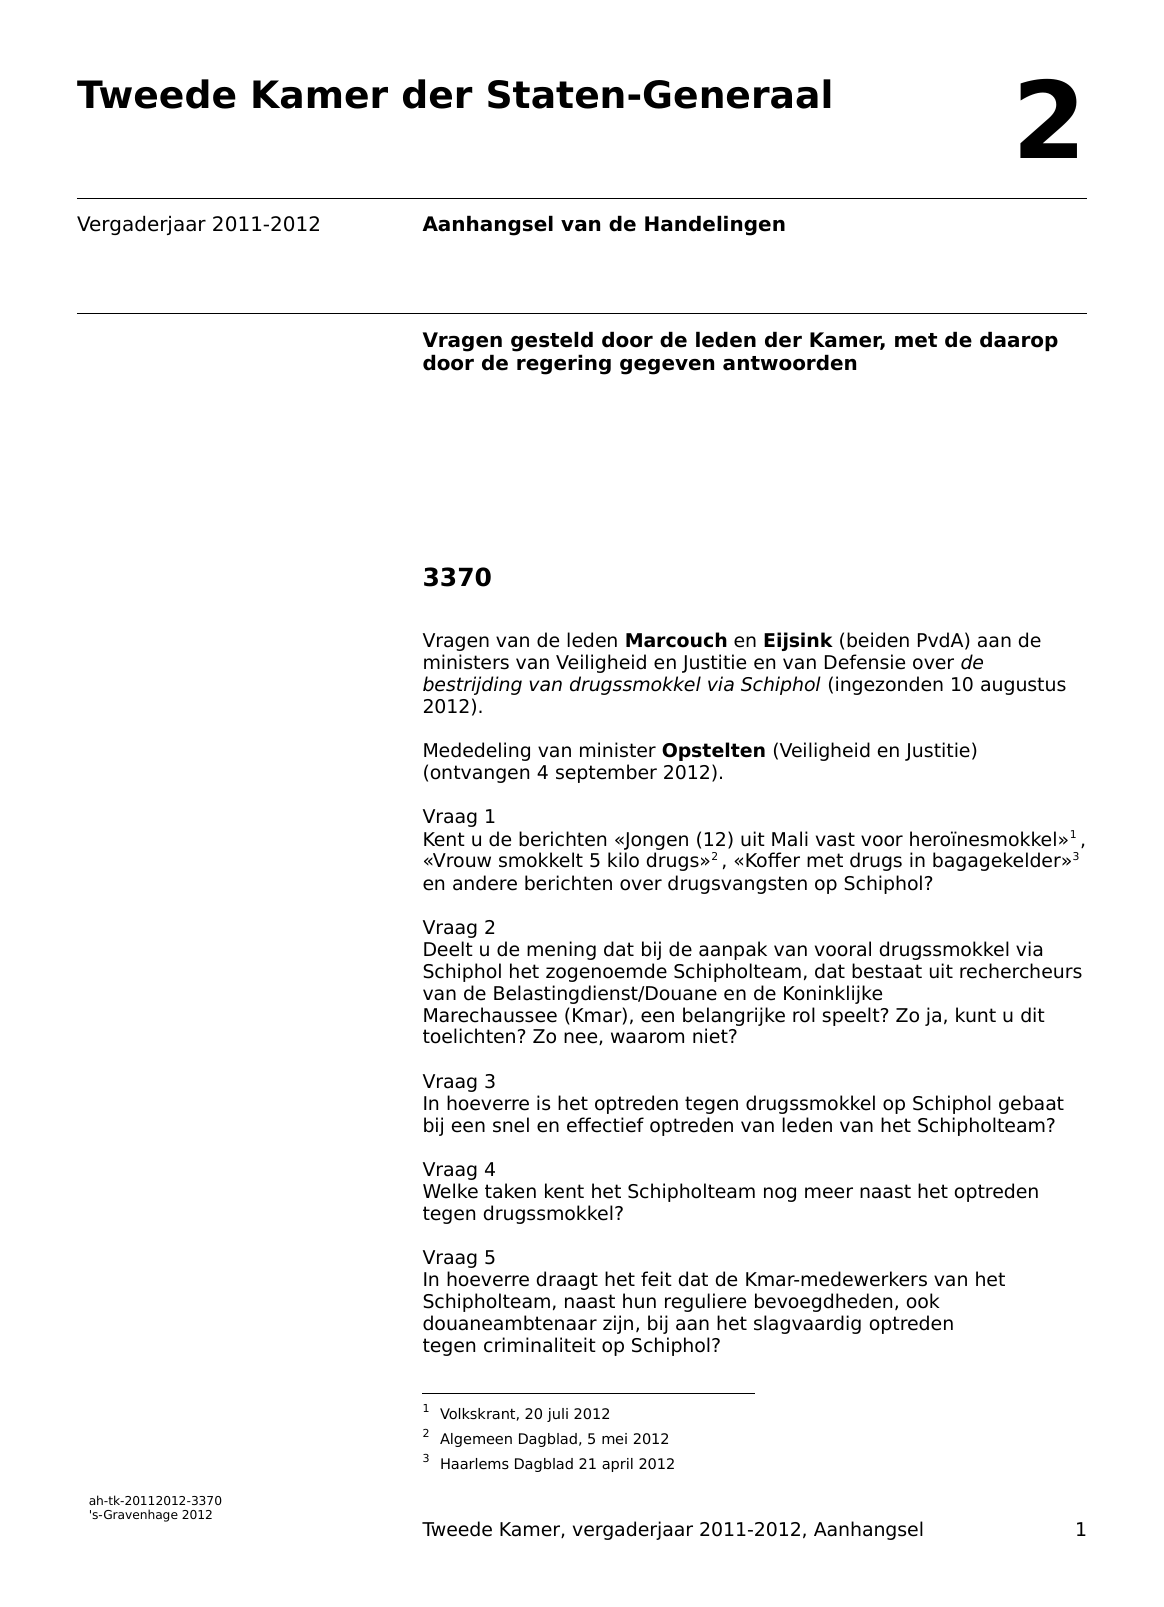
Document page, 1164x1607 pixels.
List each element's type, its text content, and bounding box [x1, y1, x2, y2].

text Vragen van de leden Marcouch en Eijsink (beiden PvdA) aan de ministers van Veiligheid en Justitie en van Defensie over de bestrijding van drugssmokkel via Schiphol (ingezonden 10 augustus 2012). [422, 630, 1087, 718]
text In hoeverre draagt het feit dat de Kmar-medewerkers van het Schipholteam, naast hun reguliere bevoegdheden, ook douaneambtenaar zijn, bij aan het slagvaardig optreden tegen criminaliteit op Schiphol? [422, 1269, 1087, 1357]
text Kent u de berichten «Jongen (12) uit Mali vast voor heroïnesmokkel», «Vrouw smokkelt 5 kilo drugs», «Koffer met drugs in bagagekelder» en andere berichten over drugsvangsten op Schiphol? [422, 828, 1087, 894]
table_cell [77, 314, 422, 375]
table_cell Vragen gesteld door de leden der Kamer, met de daarop door de regering gegeven antwoorden [422, 314, 1087, 375]
table_cell Vergaderjaar 2011-2012 [77, 199, 422, 313]
text Mededeling van minister Opstelten (Veiligheid en Justitie) (ontvangen 4 september 2012). [422, 740, 1087, 784]
text In hoeverre is het optreden tegen drugssmokkel op Schiphol gebaat bij een snel en effectief optreden van leden van het Schipholteam? [422, 1093, 1087, 1137]
text Vraag 1 [422, 806, 1087, 828]
text Welke taken kent het Schipholteam nog meer naast het optreden tegen drugssmokkel? [422, 1181, 1087, 1225]
text Volkskrant, 20 juli 2012 [422, 1402, 1087, 1424]
table_header Tweede Kamer der Staten-Generaal [77, 59, 886, 198]
text Vraag 5 [422, 1247, 1087, 1269]
text Vraag 4 [422, 1159, 1087, 1181]
text 's-Gravenhage 2012 [88, 1508, 323, 1522]
text Vraag 2 [422, 917, 1087, 938]
text Deelt u de mening dat bij de aanpak van vooral drugssmokkel via Schiphol het zogenoemde Schipholteam, dat bestaat uit rechercheurs van de Belastingdienst/Douane en de Koninklijke Marechaussee (Kmar), een belangrijke rol speelt? Zo ja, kunt u dit toelichten? Zo nee, waarom niet? [422, 938, 1087, 1048]
text ah-tk-20112012-3370 [88, 1494, 323, 1508]
text 3370 [422, 563, 1087, 592]
table_cell Aanhangsel van de Handelingen [422, 199, 1087, 313]
text Vraag 3 [422, 1071, 1087, 1093]
text Haarlems Dagblad 21 april 2012 [422, 1452, 1087, 1474]
text Algemeen Dagblad, 5 mei 2012 [422, 1427, 1087, 1449]
table_header 2 [886, 59, 1087, 198]
